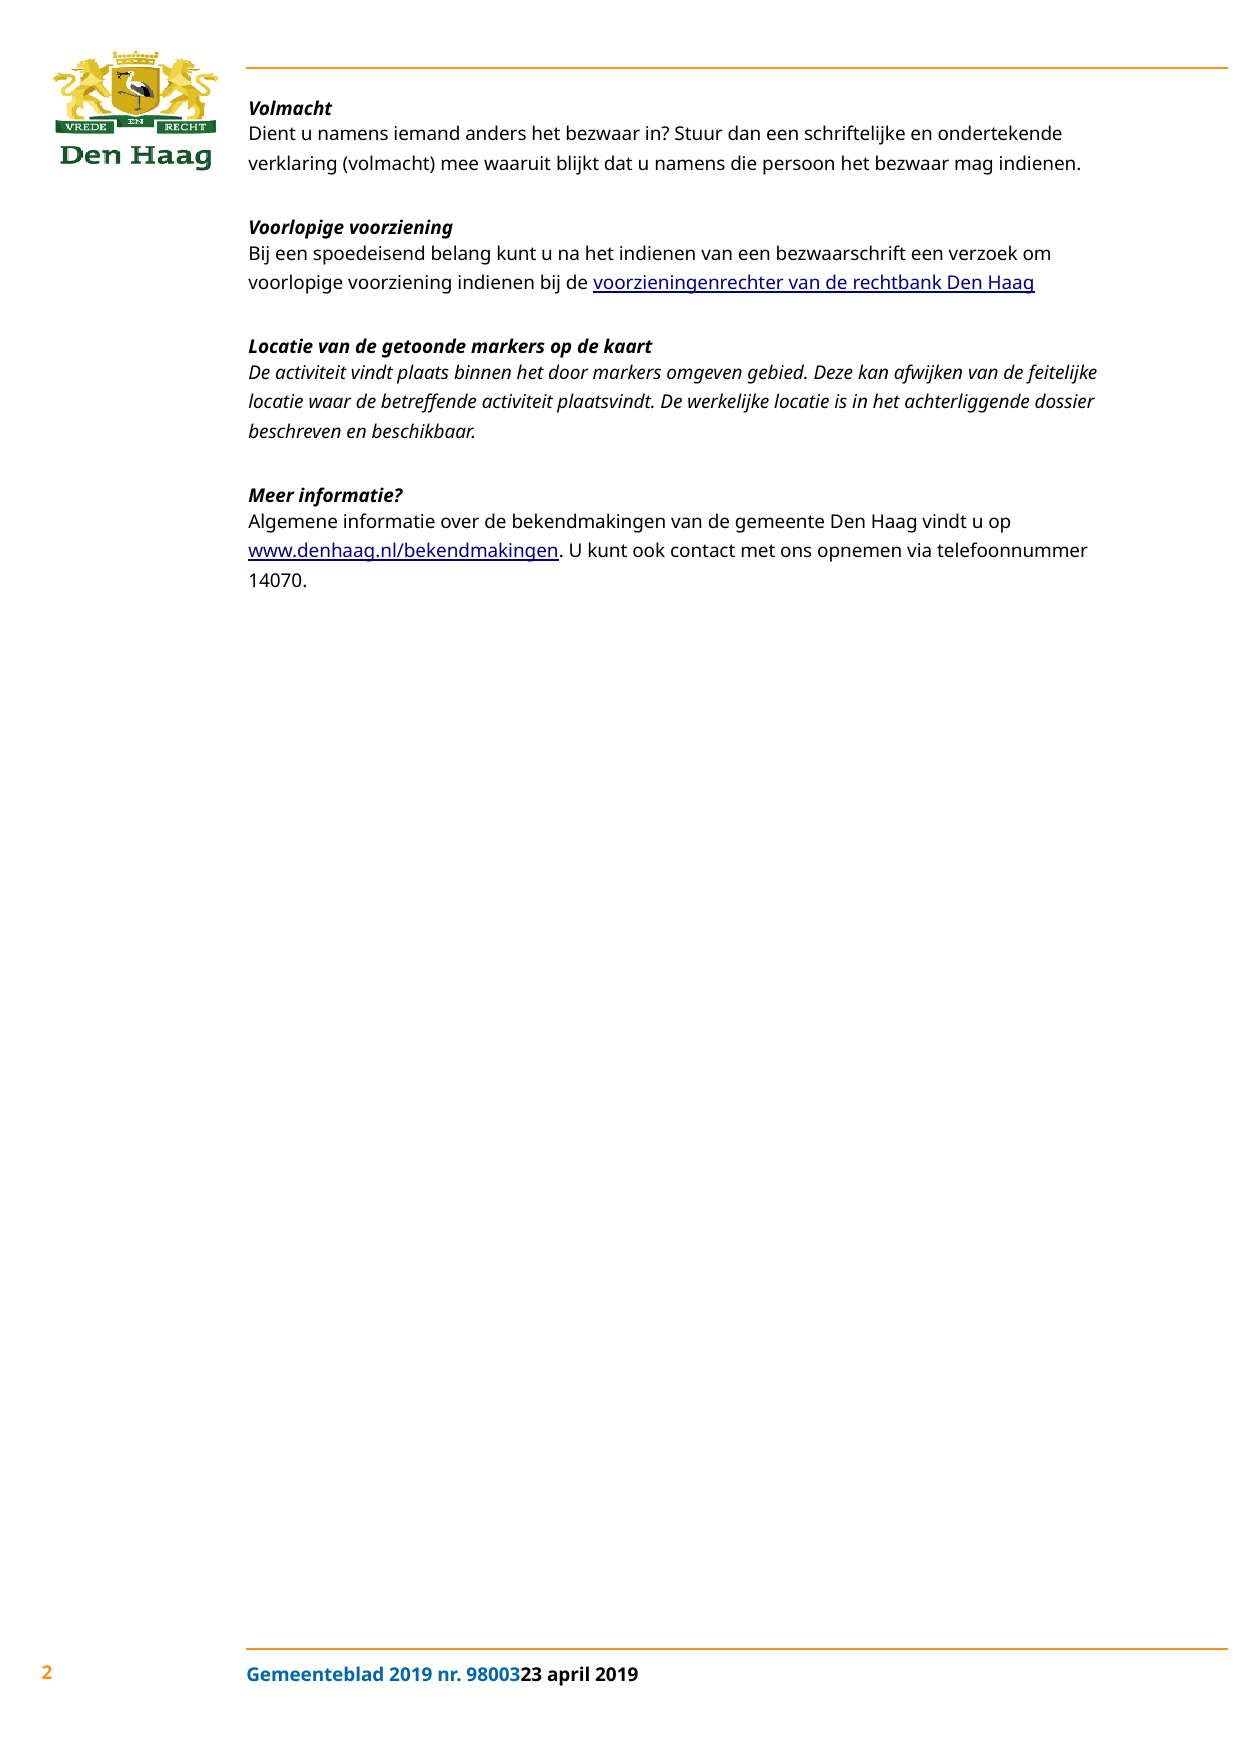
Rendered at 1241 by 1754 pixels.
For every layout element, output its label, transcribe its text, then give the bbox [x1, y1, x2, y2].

text Algemene informatie over de bekendmakingen van de gemeente Den Haag vindt u op www.denhaag.nl/bekendmakingen. U kunt ook contact met ons opnemen via telefoonnummer 14070. [248, 508, 1152, 593]
text Voorlopige voorziening [248, 214, 1152, 240]
text Dient u namens iemand anders het bezwaar in? Stuur dan een schriftelijke en ondertekende verklaring (volmacht) mee waaruit blijkt dat u namens die persoon het bezwaar mag indienen. [248, 121, 1152, 176]
text Locatie van de getoonde markers op de kaart [248, 333, 1152, 359]
text Volmacht [248, 95, 1152, 121]
picture [41, 47, 231, 172]
text Meer informatie? [248, 482, 1152, 508]
text Bij een spoedeisend belang kunt u na het indienen van een bezwaarschrift een verzoek om voorlopige voorziening indienen bij de voorzieningenrechter van de rechtbank Den Haag [248, 240, 1152, 295]
text De activiteit vindt plaats binnen het door markers omgeven gebied. Deze kan afwijken van de feitelijke locatie waar de betreffende activiteit plaatsvindt. De werkelijke locatie is in het achterliggende dossier beschreven en beschikbaar. [248, 359, 1152, 444]
